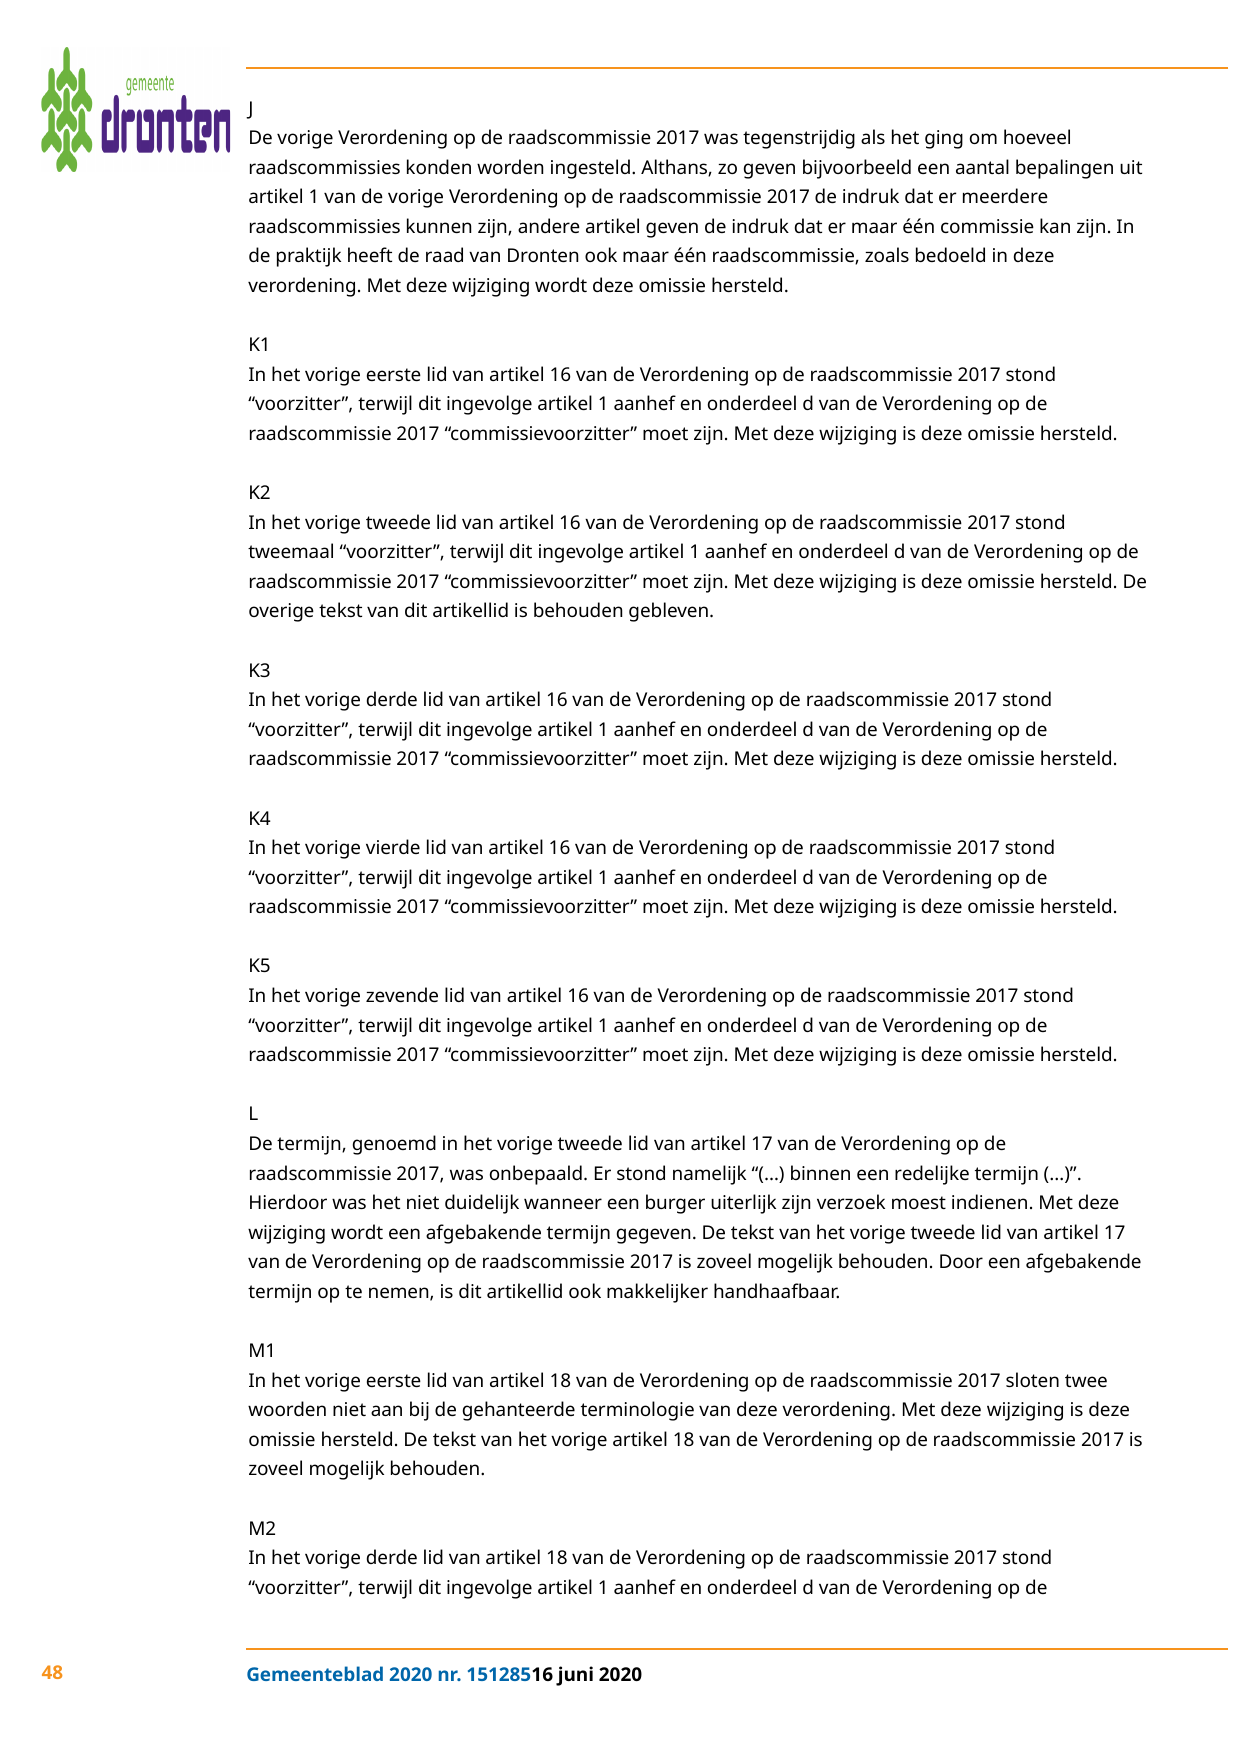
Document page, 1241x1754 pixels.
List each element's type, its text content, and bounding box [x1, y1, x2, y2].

text In het vorige eerste lid van artikel 18 van de Verordening op de raadscommissie 2017 sloten twee woorden niet aan bij de gehanteerde terminologie van deze verordening. Met deze wijziging is deze omissie hersteld. De tekst van het vorige artikel 18 van de Verordening op de raadscommissie 2017 is zoveel mogelijk behouden. [248, 1367, 1152, 1481]
picture [41, 47, 231, 172]
text J [248, 95, 1152, 121]
text De vorige Verordening op de raadscommissie 2017 was tegenstrijdig als het ging om hoeveel raadscommissies konden worden ingesteld. Althans, zo geven bijvoorbeeld een aantal bepalingen uit artikel 1 van de vorige Verordening op de raadscommissie 2017 de indruk dat er meerdere raadscommissies kunnen zijn, andere artikel geven de indruk dat er maar één commissie kan zijn. In de praktijk heeft de raad van Dronten ook maar één raadscommissie, zoals bedoeld in deze verordening. Met deze wijziging wordt deze omissie hersteld. [248, 124, 1152, 298]
text L [248, 1101, 1152, 1126]
text K3 [248, 657, 1152, 683]
text In het vorige derde lid van artikel 16 van de Verordening op de raadscommissie 2017 stond “voorzitter”, terwijl dit ingevolge artikel 1 aanhef en onderdeel d van de Verordening op de raadscommissie 2017 “commissievoorzitter” moet zijn. Met deze wijziging is deze omissie hersteld. [248, 686, 1152, 771]
text In het vorige vierde lid van artikel 16 van de Verordening op de raadscommissie 2017 stond “voorzitter”, terwijl dit ingevolge artikel 1 aanhef en onderdeel d van de Verordening op de raadscommissie 2017 “commissievoorzitter” moet zijn. Met deze wijziging is deze omissie hersteld. [248, 834, 1152, 919]
text M2 [248, 1515, 1152, 1541]
text In het vorige zevende lid van artikel 16 van de Verordening op de raadscommissie 2017 stond “voorzitter”, terwijl dit ingevolge artikel 1 aanhef en onderdeel d van de Verordening op de raadscommissie 2017 “commissievoorzitter” moet zijn. Met deze wijziging is deze omissie hersteld. [248, 982, 1152, 1067]
text In het vorige derde lid van artikel 18 van de Verordening op de raadscommissie 2017 stond “voorzitter”, terwijl dit ingevolge artikel 1 aanhef en onderdeel d van de Verordening op de [248, 1544, 1152, 1600]
text De termijn, genoemd in het vorige tweede lid van artikel 17 van de Verordening op de raadscommissie 2017, was onbepaald. Er stond namelijk “(…) binnen een redelijke termijn (…)”. Hierdoor was het niet duidelijk wanneer een burger uiterlijk zijn verzoek moest indienen. Met deze wijziging wordt een afgebakende termijn gegeven. De tekst van het vorige tweede lid van artikel 17 van de Verordening op de raadscommissie 2017 is zoveel mogelijk behouden. Door een afgebakende termijn op te nemen, is dit artikellid ook makkelijker handhaafbaar. [248, 1130, 1152, 1304]
text In het vorige tweede lid van artikel 16 van de Verordening op de raadscommissie 2017 stond tweemaal “voorzitter”, terwijl dit ingevolge artikel 1 aanhef en onderdeel d van de Verordening op de raadscommissie 2017 “commissievoorzitter” moet zijn. Met deze wijziging is deze omissie hersteld. De overige tekst van dit artikellid is behouden gebleven. [248, 509, 1152, 623]
text K5 [248, 953, 1152, 978]
text In het vorige eerste lid van artikel 16 van de Verordening op de raadscommissie 2017 stond “voorzitter”, terwijl dit ingevolge artikel 1 aanhef en onderdeel d van de Verordening op de raadscommissie 2017 “commissievoorzitter” moet zijn. Met deze wijziging is deze omissie hersteld. [248, 361, 1152, 446]
text K1 [248, 331, 1152, 357]
text K2 [248, 479, 1152, 505]
text K4 [248, 805, 1152, 831]
text M1 [248, 1337, 1152, 1363]
